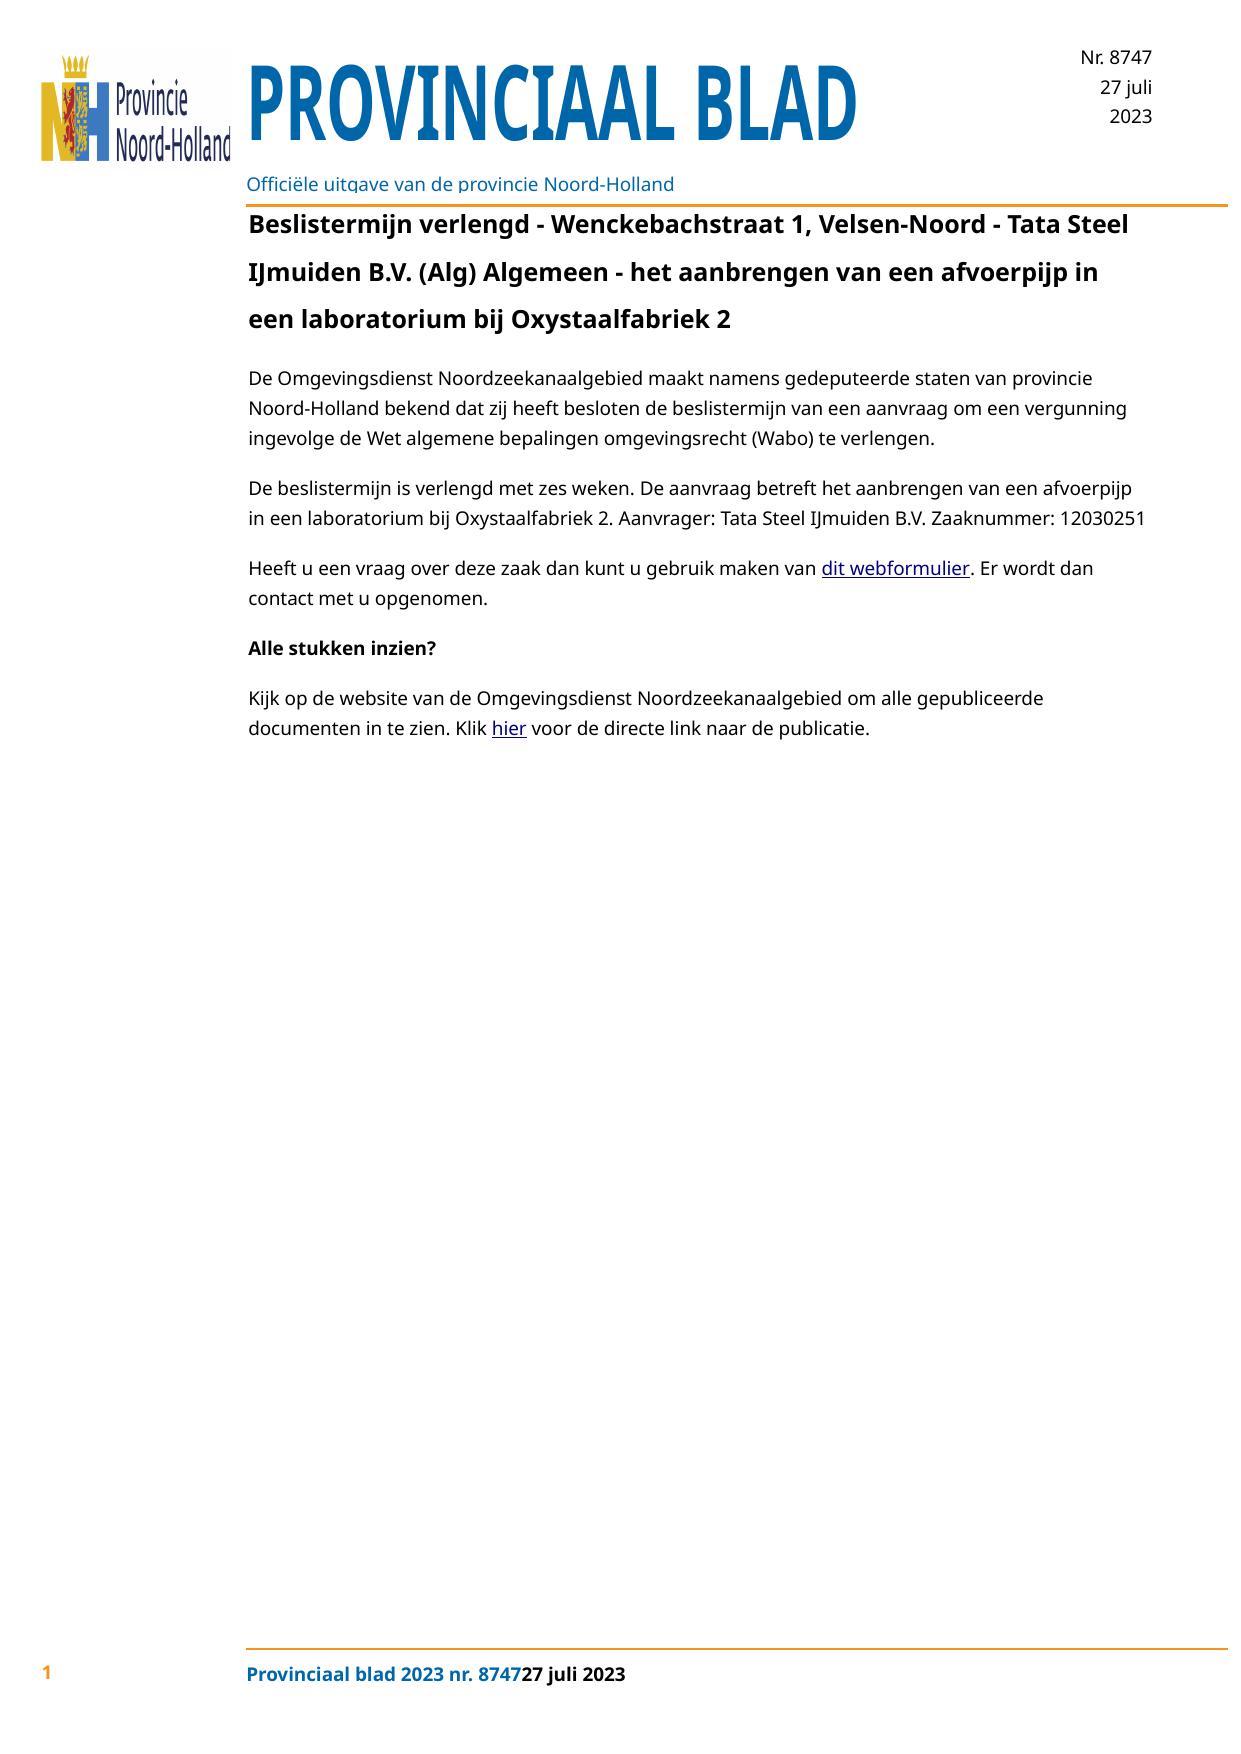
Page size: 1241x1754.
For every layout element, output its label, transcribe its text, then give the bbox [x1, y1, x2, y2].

picture [41, 47, 231, 172]
text Kijk op de website van de Omgevingsdienst Noordzeekanaalgebied om alle gepubliceerde documenten in te zien. Klik hier voor de directe link naar de publicatie. [248, 686, 1152, 741]
text De beslistermijn is verlengd met zes weken. De aanvraag betreft het aanbrengen van een afvoerpijp in een laboratorium bij Oxystaalfabriek 2. Aanvrager: Tata Steel IJmuiden B.V. Zaaknummer: 12030251 [248, 475, 1152, 530]
text Heeft u een vraag over deze zaak dan kunt u gebruik maken van dit webformulier. Er wordt dan contact met u opgenomen. [248, 555, 1152, 610]
text De Omgevingsdienst Noordzeekanaalgebied maakt namens gedeputeerde staten van provincie Noord-Holland bekend dat zij heeft besloten de beslistermijn van een aanvraag om een vergunning ingevolge de Wet algemene bepalingen omgevingsrecht (Wabo) te verlengen. [248, 366, 1152, 450]
text Alle stukken inzien? [248, 635, 1152, 661]
text Beslistermijn verlengd - Wenckebachstraat 1, Velsen-Noord - Tata Steel IJmuiden B.V. (Alg) Algemeen - het aanbrengen van een afvoerpijp in een laboratorium bij Oxystaalfabriek 2 [248, 207, 1152, 336]
